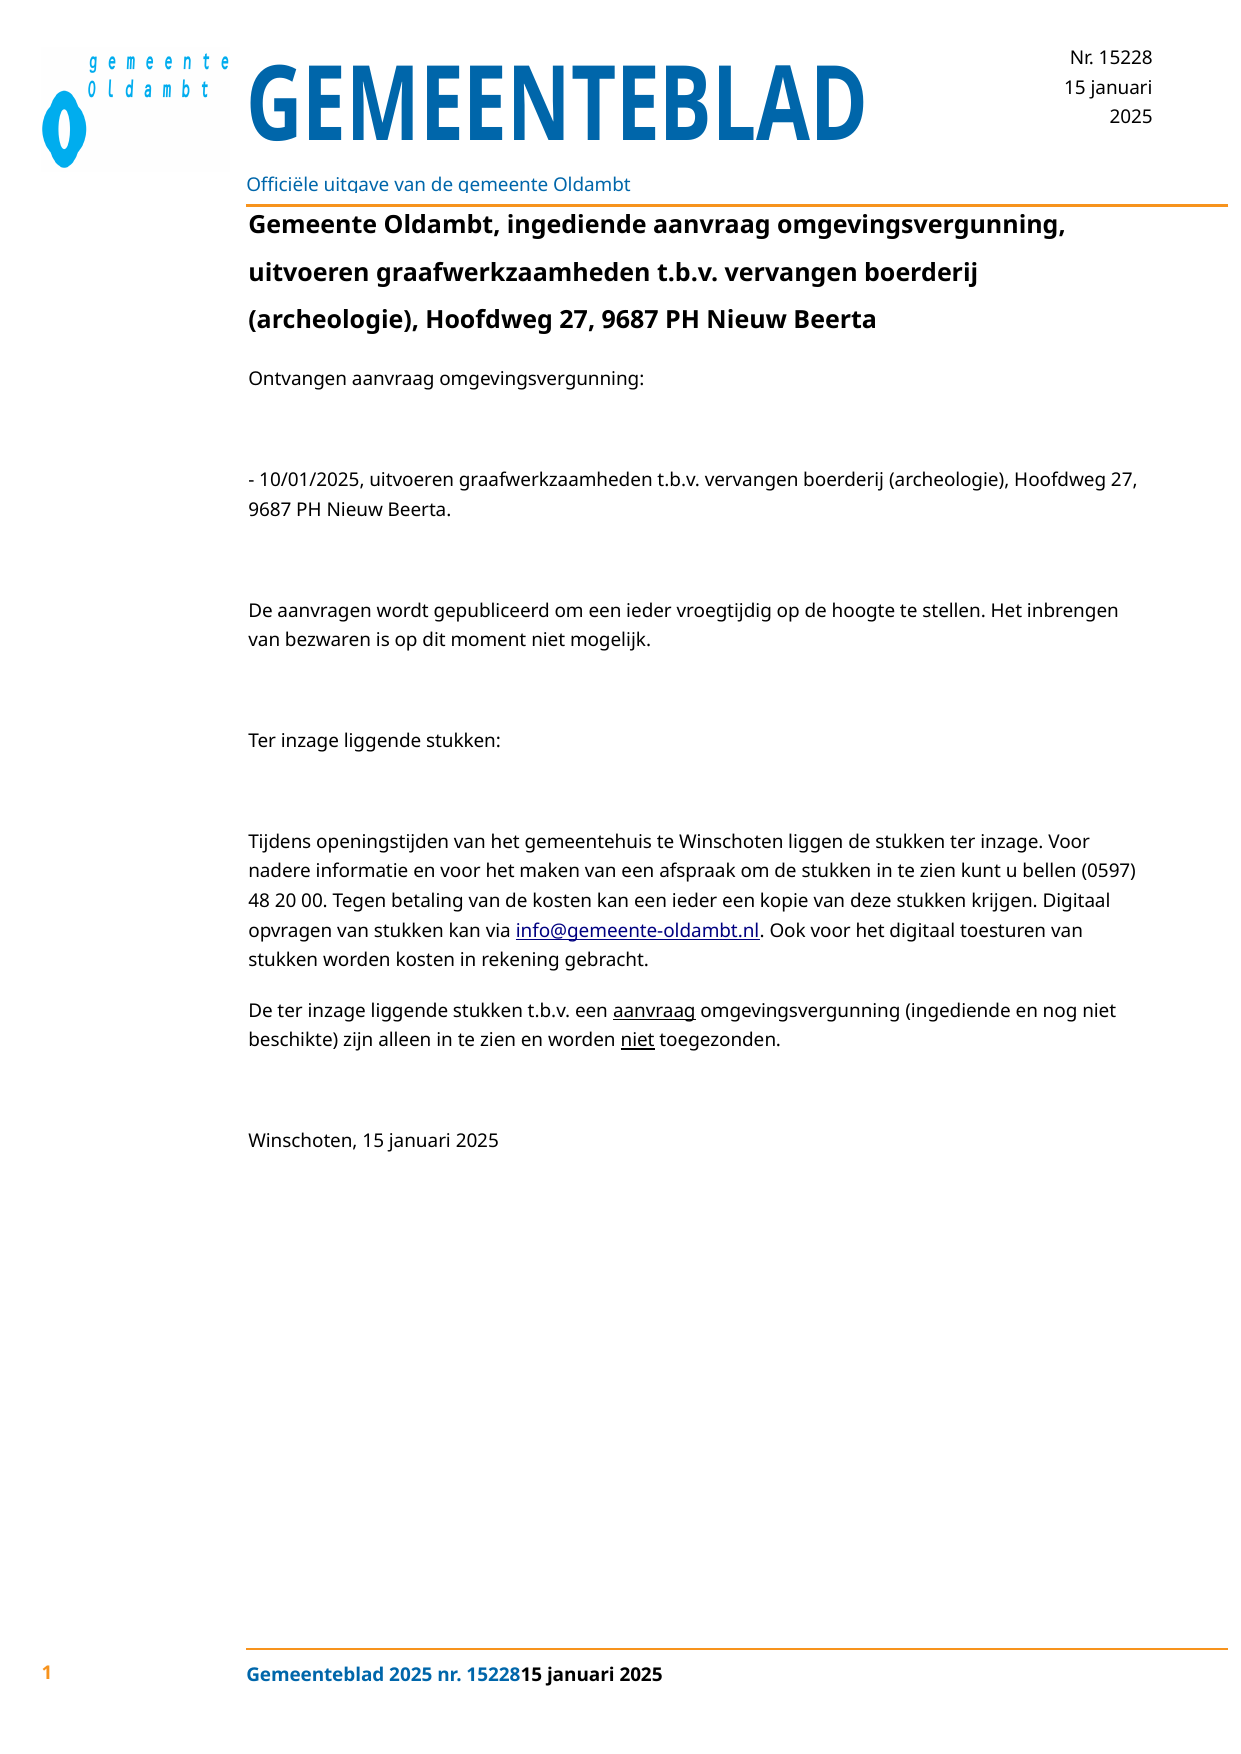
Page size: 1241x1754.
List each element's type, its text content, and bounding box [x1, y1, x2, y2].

text Winschoten, 15 januari 2025 [248, 1127, 1152, 1153]
text De aanvragen wordt gepubliceerd om een ieder vroegtijdig op de hoogte te stellen. Het inbrengen van bezwaren is op dit moment niet mogelijk. [248, 597, 1152, 652]
text Ter inzage liggende stukken: [248, 727, 1152, 753]
text Gemeente Oldambt, ingediende aanvraag omgevingsvergunning, uitvoeren graafwerkzaamheden t.b.v. vervangen boerderij (archeologie), Hoofdweg 27, 9687 PH Nieuw Beerta [248, 207, 1152, 336]
picture [41, 47, 231, 172]
text De ter inzage liggende stukken t.b.v. een aanvraag omgevingsvergunning (ingediende en nog niet beschikte) zijn alleen in te zien en worden niet toegezonden. [248, 997, 1152, 1052]
text Ontvangen aanvraag omgevingsvergunning: [248, 366, 1152, 391]
text - 10/01/2025, uitvoeren graafwerkzaamheden t.b.v. vervangen boerderij (archeologie), Hoofdweg 27, 9687 PH Nieuw Beerta. [248, 466, 1152, 522]
text Tijdens openingstijden van het gemeentehuis te Winschoten liggen de stukken ter inzage. Voor nadere informatie en voor het maken van een afspraak om de stukken in te zien kunt u bellen (0597) 48 20 00. Tegen betaling van de kosten kan een ieder een kopie van deze stukken krijgen. Digitaal opvragen van stukken kan via info@gemeente-oldambt.nl. Ook voor het digitaal toesturen van stukken worden kosten in rekening gebracht. [248, 828, 1152, 972]
